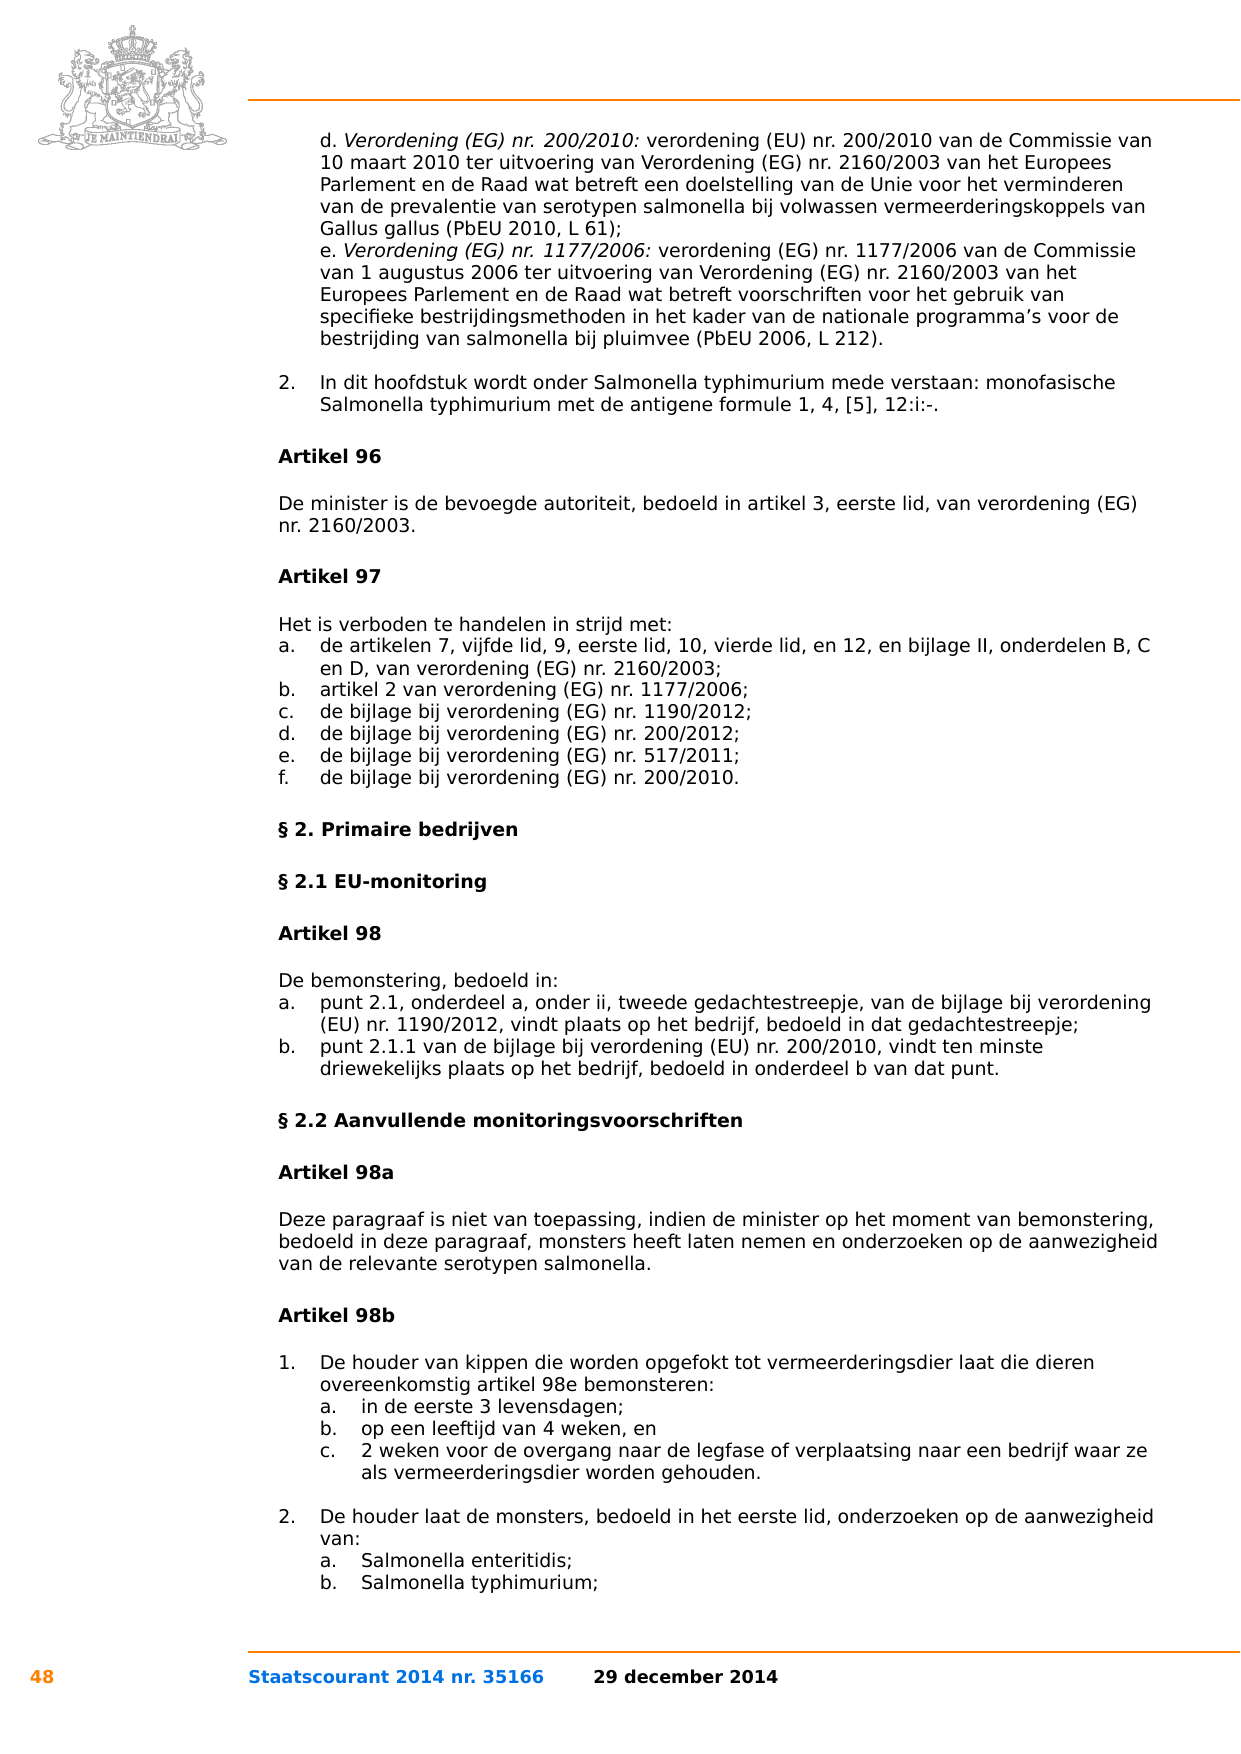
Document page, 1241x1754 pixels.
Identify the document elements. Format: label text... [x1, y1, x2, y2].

text Deze paragraaf is niet van toepassing, indien de minister op het moment van bemonstering, bedoeld in deze paragraaf, monsters heeft laten nemen en onderzoeken op de aanwezigheid van de relevante serotypen salmonella. [278, 1209, 1163, 1275]
subtitle § 2.2 Aanvullende monitoringsvoorschriften [278, 1110, 1163, 1132]
text Het is verboden te handelen in strijd met: [278, 613, 1163, 635]
text f. de bijlage bij verordening (EG) nr. 200/2010. [278, 767, 1163, 789]
text c. 2 weken voor de overgang naar de legfase of verplaatsing naar een bedrijf waar ze als vermeerderingsdier worden gehouden. [319, 1440, 1163, 1484]
text 2. De houder laat de monsters, bedoeld in het eerste lid, onderzoeken op de aanwezigheid van: [278, 1506, 1163, 1550]
text b. op een leeftijd van 4 weken, en [319, 1418, 1163, 1440]
text De bemonstering, bedoeld in: [278, 970, 1163, 992]
text a. Salmonella enteritidis; [319, 1550, 1163, 1572]
subtitle Artikel 98b [278, 1305, 1163, 1327]
picture [38, 25, 227, 150]
subtitle Artikel 98 [278, 923, 1163, 945]
subtitle Artikel 98a [278, 1162, 1163, 1184]
text e. Verordening (EG) nr. 1177/2006: verordening (EG) nr. 1177/2006 van de Commissie van 1 augustus 2006 ter uitvoering van Verordening (EG) nr. 2160/2003 van het Europees Parlement en de Raad wat betreft voorschriften voor het gebruik van specifieke bestrijdingsmethoden in het kader van de nationale programma’s voor de bestrijding van salmonella bij pluimvee (PbEU 2006, L 212). [319, 240, 1163, 350]
subtitle Artikel 97 [278, 566, 1163, 588]
text b. punt 2.1.1 van de bijlage bij verordening (EU) nr. 200/2010, vindt ten minste driewekelijks plaats op het bedrijf, bedoeld in onderdeel b van dat punt. [278, 1036, 1163, 1080]
text a. in de eerste 3 levensdagen; [319, 1396, 1163, 1418]
text d. Verordening (EG) nr. 200/2010: verordening (EU) nr. 200/2010 van de Commissie van 10 maart 2010 ter uitvoering van Verordening (EG) nr. 2160/2003 van het Europees Parlement en de Raad wat betreft een doelstelling van de Unie voor het verminderen van de prevalentie van serotypen salmonella bij volwassen vermeerderingskoppels van Gallus gallus (PbEU 2010, L 61); [319, 130, 1163, 240]
subtitle § 2. Primaire bedrijven [278, 819, 1163, 841]
text 1. De houder van kippen die worden opgefokt tot vermeerderingsdier laat die dieren overeenkomstig artikel 98e bemonsteren: [278, 1352, 1163, 1396]
text e. de bijlage bij verordening (EG) nr. 517/2011; [278, 745, 1163, 767]
text d. de bijlage bij verordening (EG) nr. 200/2012; [278, 723, 1163, 745]
text b. artikel 2 van verordening (EG) nr. 1177/2006; [278, 679, 1163, 701]
text a. punt 2.1, onderdeel a, onder ii, tweede gedachtestreepje, van de bijlage bij verordening (EU) nr. 1190/2012, vindt plaats op het bedrijf, bedoeld in dat gedachtestreepje; [278, 992, 1163, 1036]
text c. de bijlage bij verordening (EG) nr. 1190/2012; [278, 701, 1163, 723]
text 2. In dit hoofdstuk wordt onder Salmonella typhimurium mede verstaan: monofasische Salmonella typhimurium met de antigene formule 1, 4, [5], 12:i:-. [278, 372, 1163, 416]
subtitle Artikel 96 [278, 446, 1163, 467]
text De minister is de bevoegde autoriteit, bedoeld in artikel 3, eerste lid, van verordening (EG) nr. 2160/2003. [278, 492, 1163, 536]
text a. de artikelen 7, vijfde lid, 9, eerste lid, 10, vierde lid, en 12, en bijlage II, onderdelen B, C en D, van verordening (EG) nr. 2160/2003; [278, 635, 1163, 679]
subtitle § 2.1 EU-monitoring [278, 871, 1163, 893]
text b. Salmonella typhimurium; [319, 1572, 1163, 1594]
